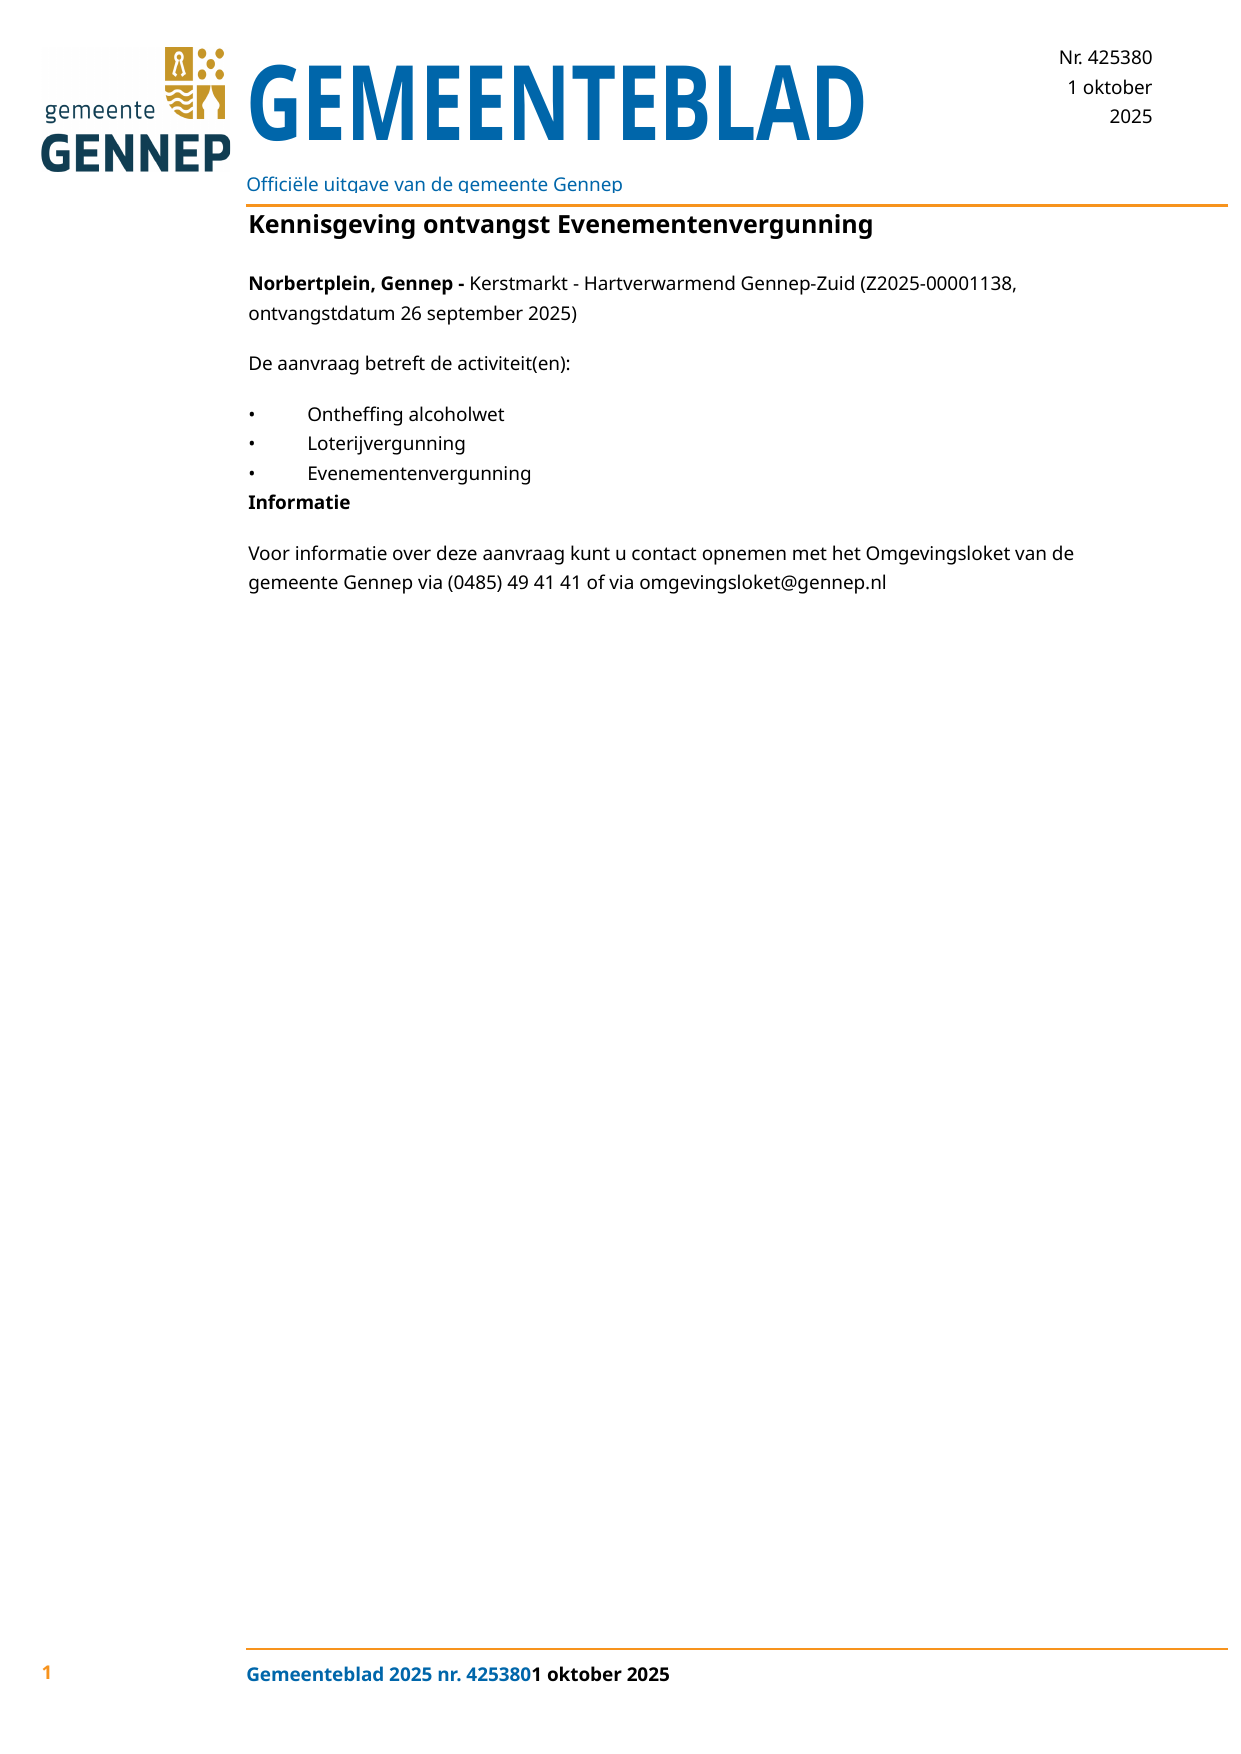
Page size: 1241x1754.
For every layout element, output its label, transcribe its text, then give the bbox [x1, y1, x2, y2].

text Kennisgeving ontvangst Evenementenvergunning [248, 207, 1152, 241]
text De aanvraag betreft de activiteit(en): [248, 350, 1152, 376]
list Loterijvergunning [248, 430, 1152, 456]
text Voor informatie over deze aanvraag kunt u contact opnemen met het Omgevingsloket van de gemeente Gennep via (0485) 49 41 41 of via omgevingsloket@gennep.nl [248, 540, 1152, 595]
picture [41, 47, 231, 172]
text Informatie [248, 489, 1152, 515]
list Ontheffing alcoholwet [248, 401, 1152, 426]
list Evenementenvergunning [248, 460, 1152, 486]
text Norbertplein, Gennep - Kerstmarkt - Hartverwarmend Gennep-Zuid (Z2025-00001138, ontvangstdatum 26 september 2025) [248, 270, 1152, 326]
